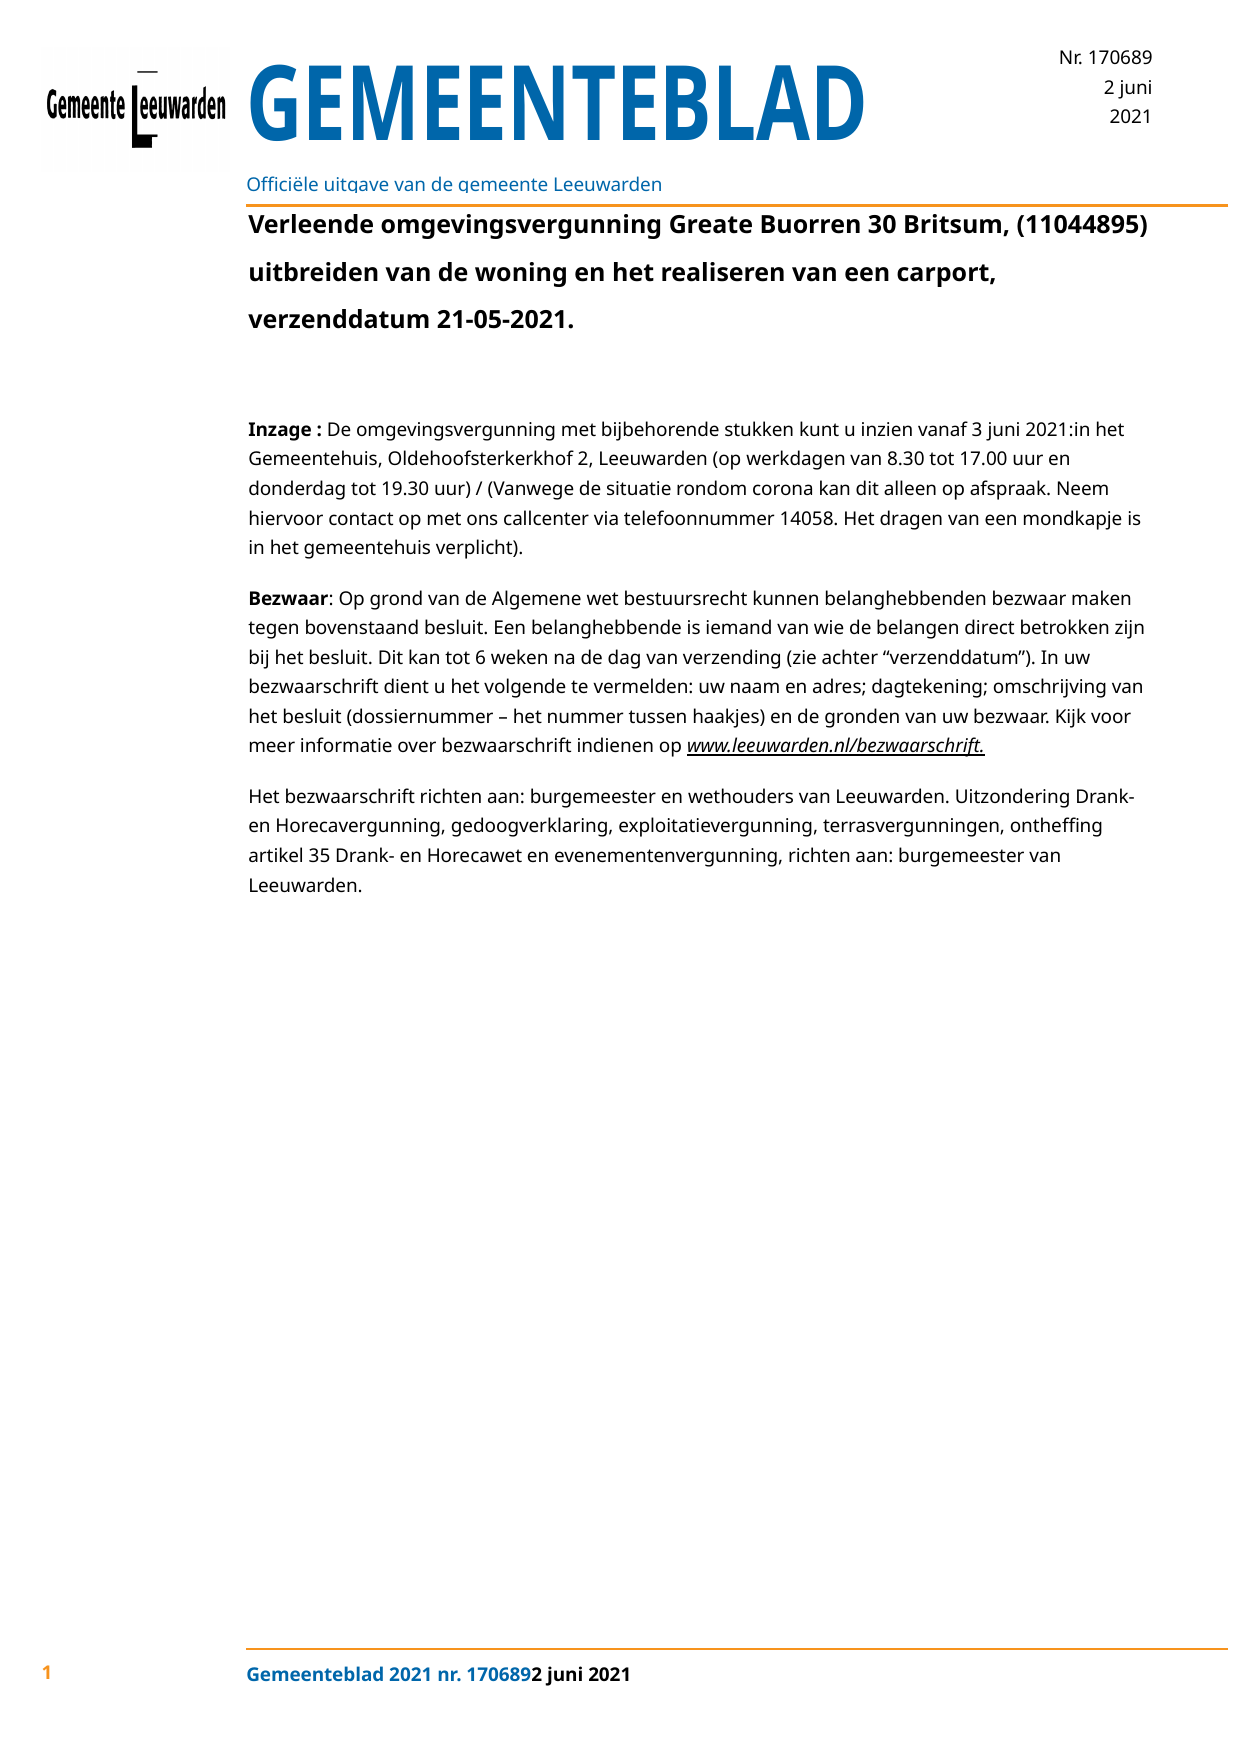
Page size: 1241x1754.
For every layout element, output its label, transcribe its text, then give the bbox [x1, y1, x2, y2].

picture [41, 47, 231, 172]
text Bezwaar: Op grond van de Algemene wet bestuursrecht kunnen belanghebbenden bezwaar maken tegen bovenstaand besluit. Een belanghebbende is iemand van wie de belangen direct betrokken zijn bij het besluit. Dit kan tot 6 weken na de dag van verzending (zie achter “verzenddatum”). In uw bezwaarschrift dient u het volgende te vermelden: uw naam en adres; dagtekening; omschrijving van het besluit (dossiernummer – het nummer tussen haakjes) en de gronden van uw bezwaar. Kijk voor meer informatie over bezwaarschrift indienen op www.leeuwarden.nl/bezwaarschrift. [248, 585, 1152, 758]
text Inzage : De omgevingsvergunning met bijbehorende stukken kunt u inzien vanaf 3 juni 2021:in het Gemeentehuis, Oldehoofsterkerkhof 2, Leeuwarden (op werkdagen van 8.30 tot 17.00 uur en donderdag tot 19.30 uur) / (Vanwege de situatie rondom corona kan dit alleen op afspraak. Neem hiervoor contact op met ons callcenter via telefoonnummer 14058. Het dragen van een mondkapje is in het gemeentehuis verplicht). [248, 416, 1152, 560]
text Verleende omgevingsvergunning Greate Buorren 30 Britsum, (11044895) uitbreiden van de woning en het realiseren van een carport, verzenddatum 21-05-2021. [248, 207, 1152, 336]
text Het bezwaarschrift richten aan: burgemeester en wethouders van Leeuwarden. Uitzondering Drank- en Horecavergunning, gedoogverklaring, exploitatievergunning, terrasvergunningen, ontheffing artikel 35 Drank- en Horecawet en evenementenvergunning, richten aan: burgemeester van Leeuwarden. [248, 783, 1152, 897]
